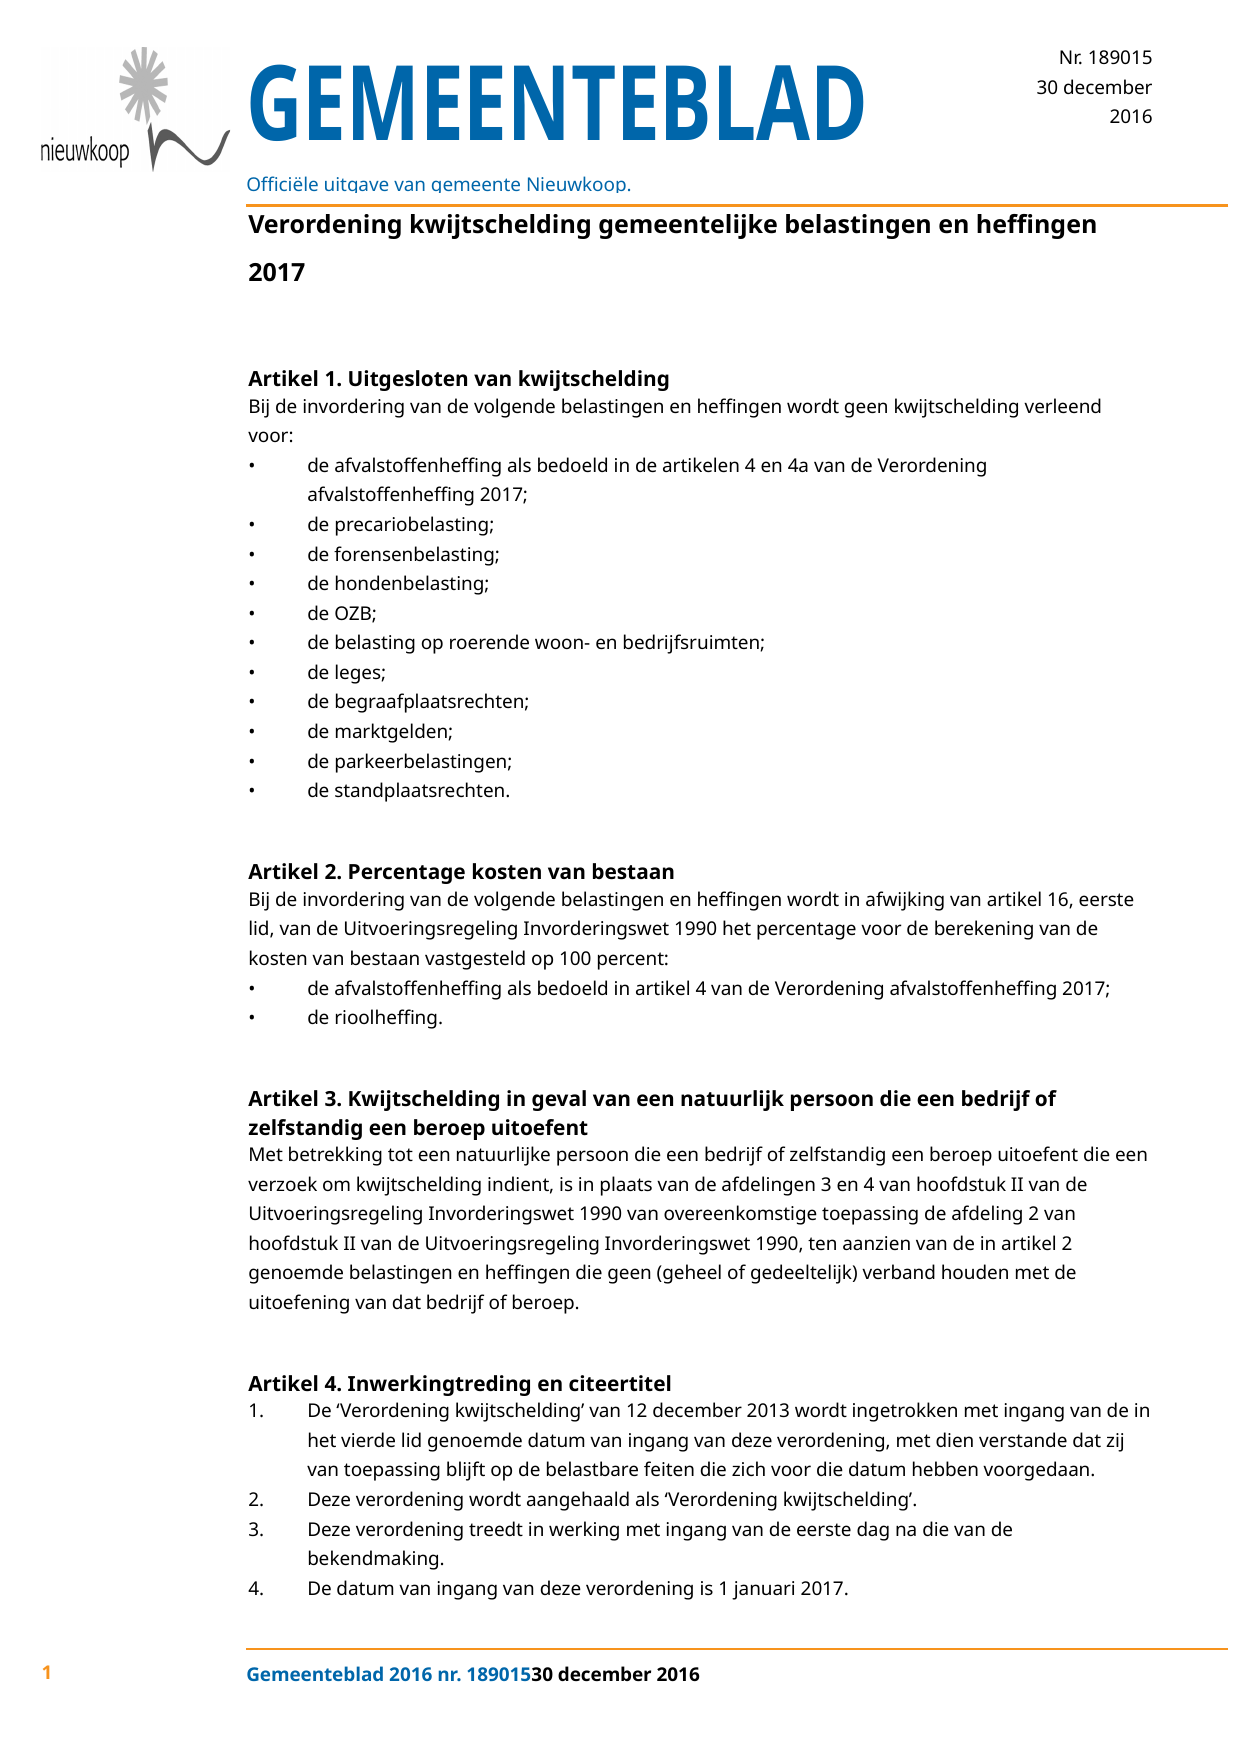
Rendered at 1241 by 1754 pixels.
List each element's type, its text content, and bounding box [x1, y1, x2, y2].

list De datum van ingang van deze verordening is 1 januari 2017. [248, 1575, 1152, 1601]
list de marktgelden; [248, 718, 1152, 744]
text Verordening kwijtschelding gemeentelijke belastingen en heffingen 2017 [248, 207, 1152, 288]
list de precariobelasting; [248, 511, 1152, 537]
list de rioolheffing. [248, 1004, 1152, 1030]
list de afvalstoffenheffing als bedoeld in artikel 4 van de Verordening afvalstoffenheffing 2017; [248, 975, 1152, 1000]
text Bij de invordering van de volgende belastingen en heffingen wordt in afwijking van artikel 16, eerste lid, van de Uitvoeringsregeling Invorderingswet 1990 het percentage voor de berekening van de kosten van bestaan vastgesteld op 100 percent: [248, 886, 1152, 971]
text Artikel 4. Inwerkingtreding en citeertitel [248, 1369, 1152, 1397]
list Deze verordening treedt in werking met ingang van de eerste dag na die van de bekendmaking. [248, 1516, 1152, 1571]
list de hondenbelasting; [248, 570, 1152, 596]
list de OZB; [248, 600, 1152, 626]
list de belasting op roerende woon- en bedrijfsruimten; [248, 629, 1152, 655]
list de afvalstoffenheffing als bedoeld in de artikelen 4 en 4a van de Verordening afvalstoffenheffing 2017; [248, 452, 1152, 507]
list de parkeerbelastingen; [248, 748, 1152, 774]
text Met betrekking tot een natuurlijke persoon die een bedrijf of zelfstandig een beroep uitoefent die een verzoek om kwijtschelding indient, is in plaats van de afdelingen 3 en 4 van hoofdstuk II van de Uitvoeringsregeling Invorderingswet 1990 van overeenkomstige toepassing de afdeling 2 van hoofdstuk II van de Uitvoeringsregeling Invorderingswet 1990, ten aanzien van de in artikel 2 genoemde belastingen en heffingen die geen (geheel of gedeeltelijk) verband houden met de uitoefening van dat bedrijf of beroep. [248, 1141, 1152, 1315]
text Artikel 2. Percentage kosten van bestaan [248, 857, 1152, 886]
list de standplaatsrechten. [248, 777, 1152, 803]
list de begraafplaatsrechten; [248, 689, 1152, 714]
list de forensenbelasting; [248, 541, 1152, 567]
list De ‘Verordening kwijtschelding’ van 12 december 2013 wordt ingetrokken met ingang van de in het vierde lid genoemde datum van ingang van deze verordening, met dien verstande dat zij van toepassing blijft op de belastbare feiten die zich voor die datum hebben voorgedaan. [248, 1397, 1152, 1482]
list Deze verordening wordt aangehaald als ‘Verordening kwijtschelding’. [248, 1486, 1152, 1512]
list de leges; [248, 659, 1152, 685]
picture [41, 47, 231, 172]
text Bij de invordering van de volgende belastingen en heffingen wordt geen kwijtschelding verleend voor: [248, 393, 1152, 448]
text Artikel 1. Uitgesloten van kwijtschelding [248, 364, 1152, 393]
text Artikel 3. Kwijtschelding in geval van een natuurlijk persoon die een bedrijf of zelfstandig een beroep uitoefent [248, 1084, 1152, 1141]
